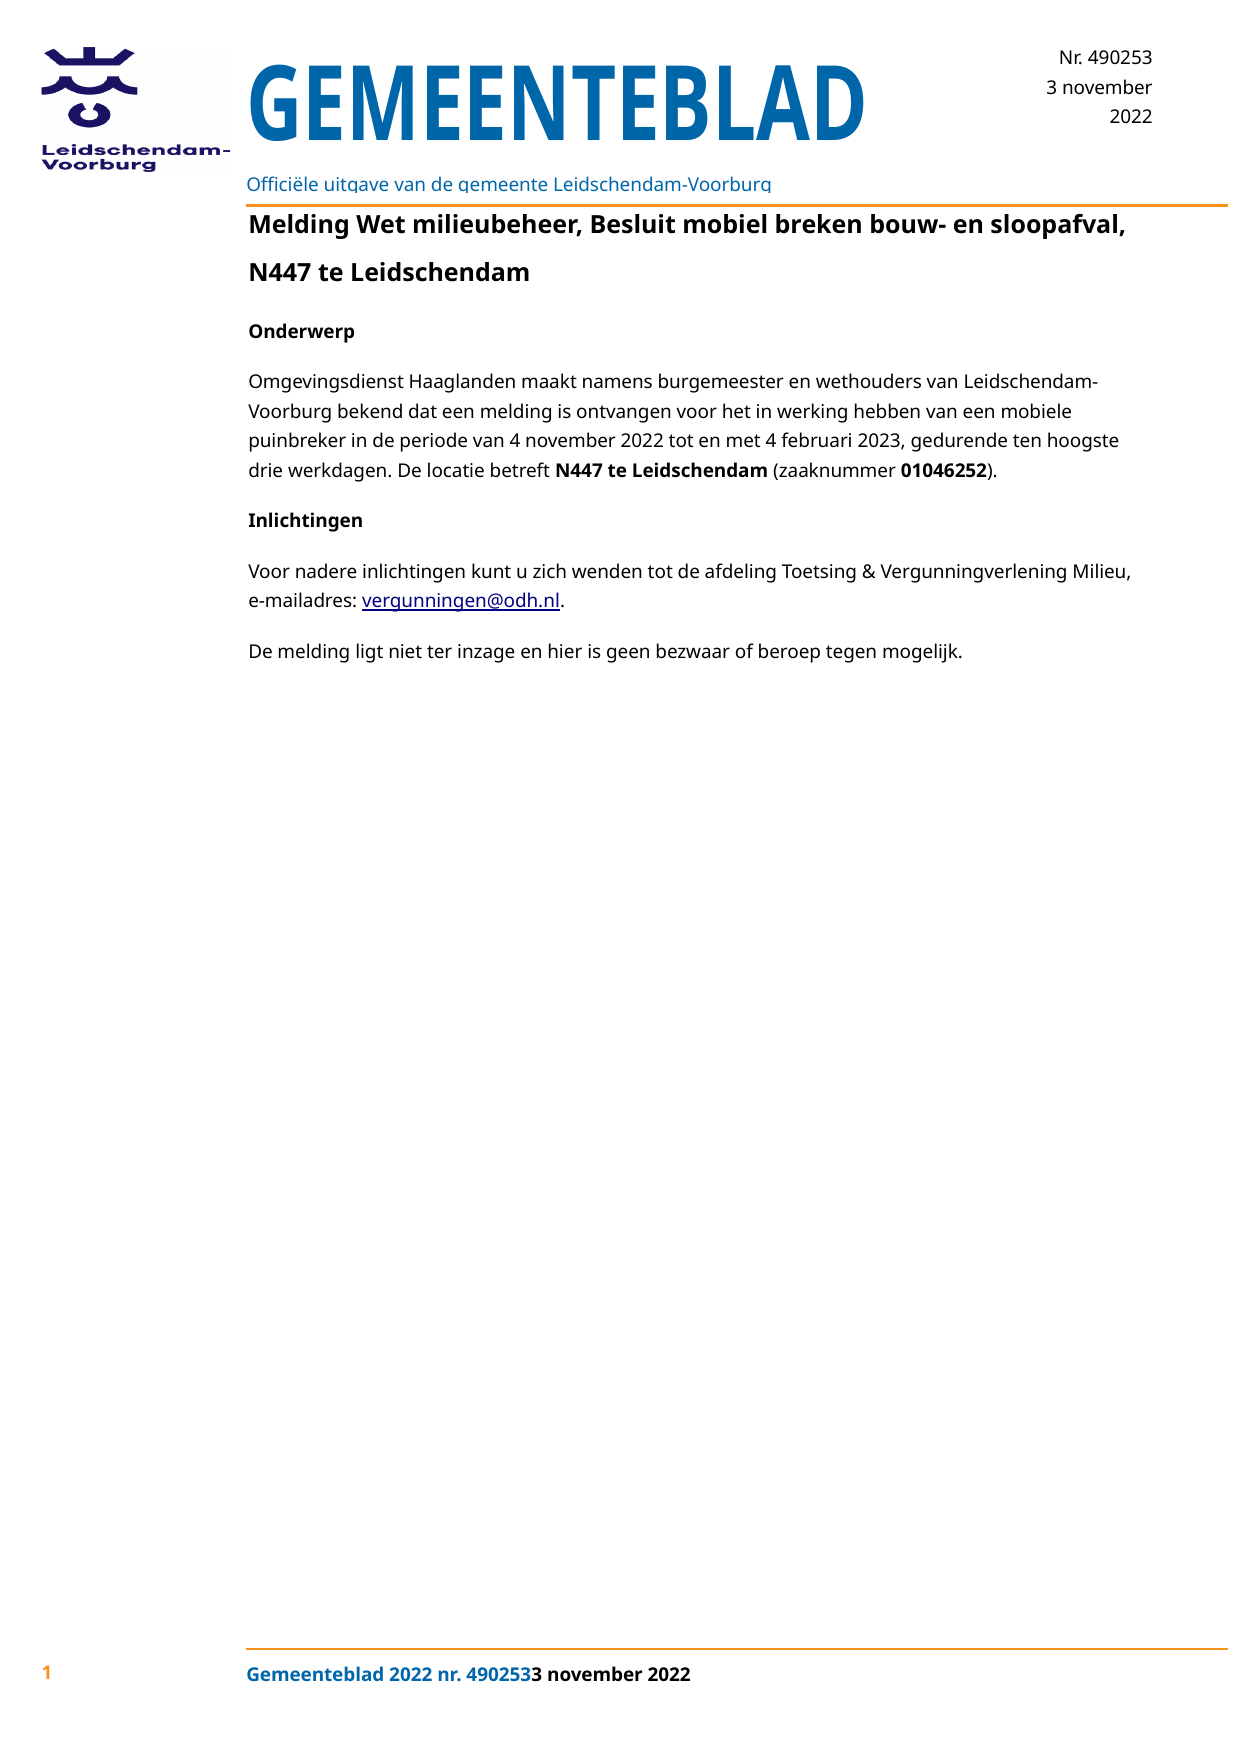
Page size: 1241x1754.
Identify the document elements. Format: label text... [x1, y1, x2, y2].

picture [41, 47, 231, 172]
text Onderwerp [248, 318, 1152, 344]
text Omgevingsdienst Haaglanden maakt namens burgemeester en wethouders van Leidschendam-Voorburg bekend dat een melding is ontvangen voor het in werking hebben van een mobiele puinbreker in de periode van 4 november 2022 tot en met 4 februari 2023, gedurende ten hoogste drie werkdagen. De locatie betreft N447 te Leidschendam (zaaknummer 01046252). [248, 368, 1152, 483]
text Inlichtingen [248, 507, 1152, 533]
text De melding ligt niet ter inzage en hier is geen bezwaar of beroep tegen mogelijk. [248, 638, 1152, 664]
text Voor nadere inlichtingen kunt u zich wenden tot de afdeling Toetsing & Vergunningverlening Milieu, e-mailadres: vergunningen@odh.nl. [248, 558, 1152, 613]
text Melding Wet milieubeheer, Besluit mobiel breken bouw- en sloopafval, N447 te Leidschendam [248, 207, 1152, 288]
